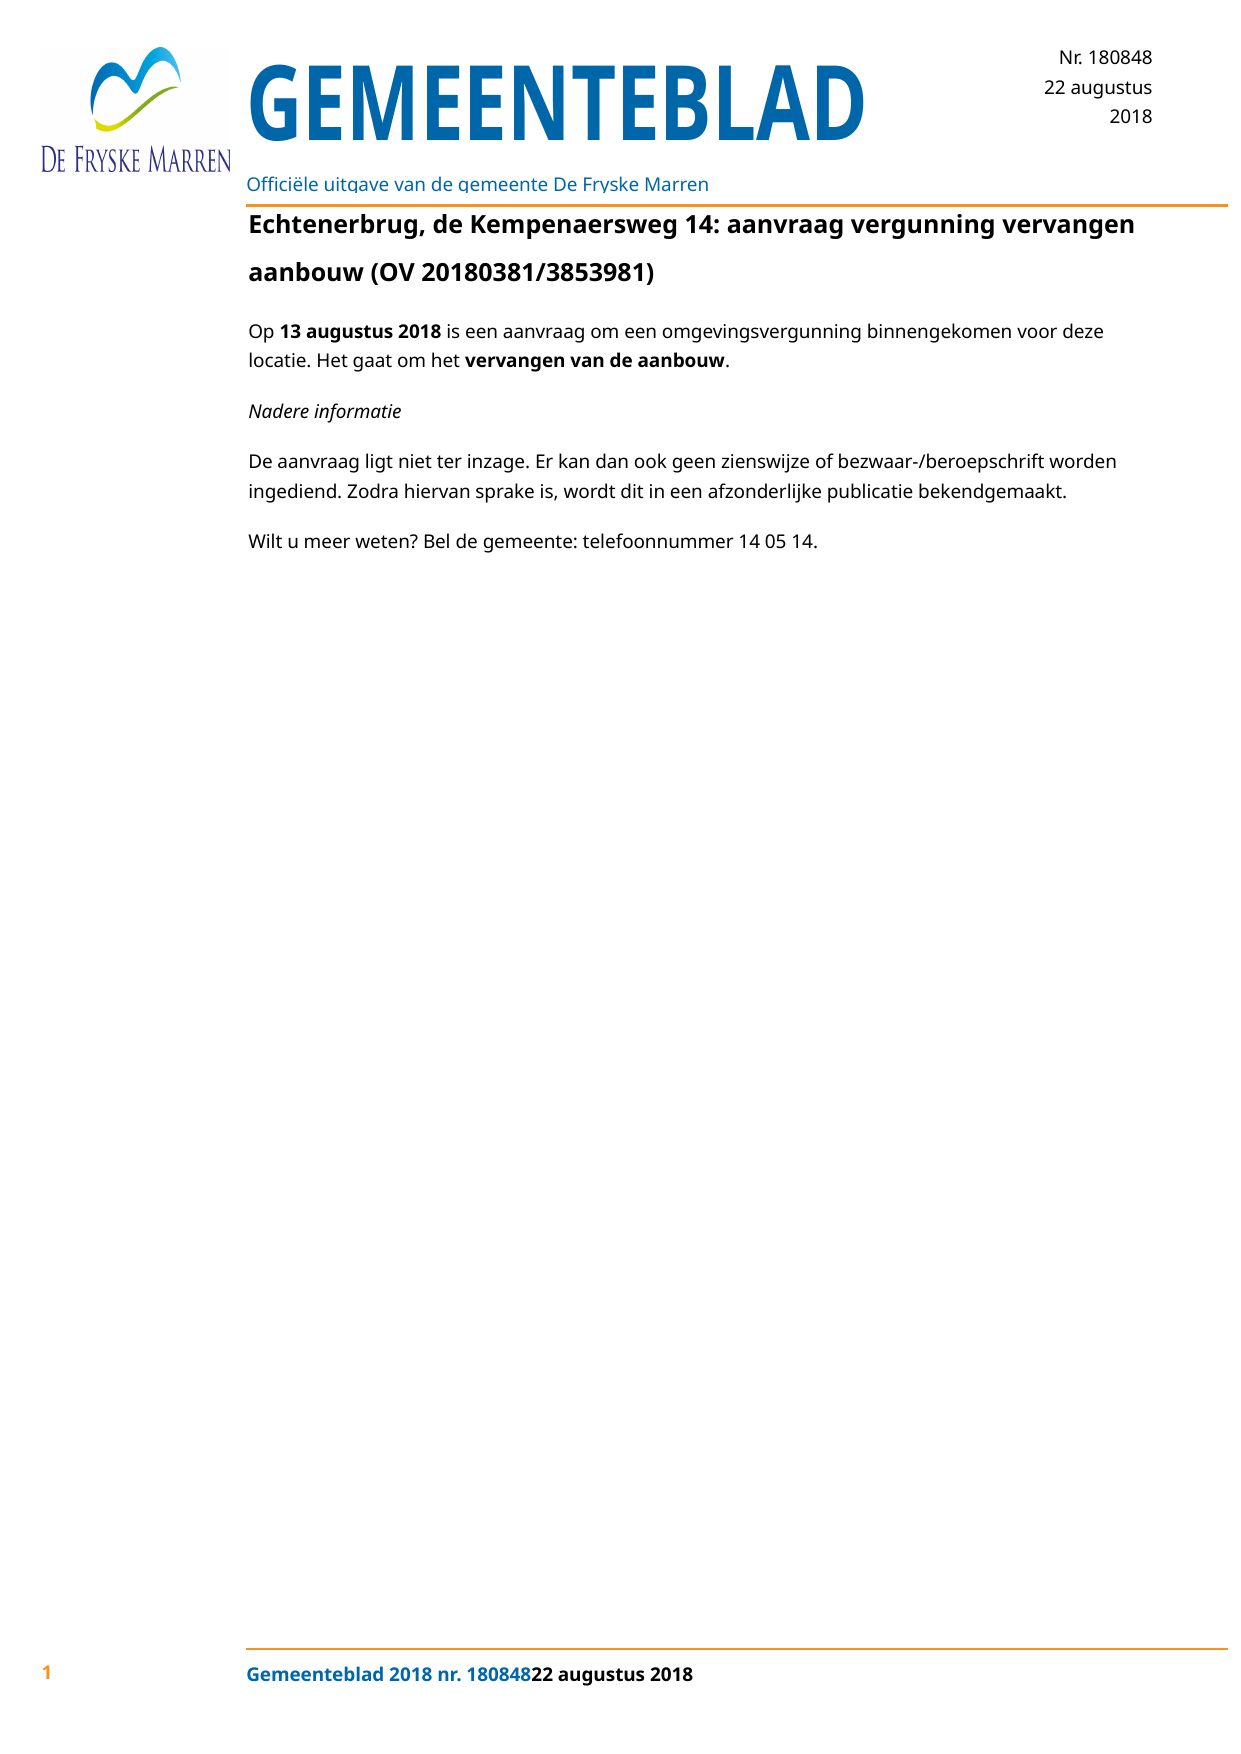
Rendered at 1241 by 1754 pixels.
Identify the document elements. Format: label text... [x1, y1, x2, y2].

text Nadere informatie [248, 398, 1152, 424]
text Op 13 augustus 2018 is een aanvraag om een omgevingsvergunning binnengekomen voor deze locatie. Het gaat om het vervangen van de aanbouw. [248, 318, 1152, 373]
text Echtenerbrug, de Kempenaersweg 14: aanvraag vergunning vervangen aanbouw (OV 20180381/3853981) [248, 207, 1152, 288]
picture [41, 47, 231, 172]
text De aanvraag ligt niet ter inzage. Er kan dan ook geen zienswijze of bezwaar-/beroepschrift worden ingediend. Zodra hiervan sprake is, wordt dit in een afzonderlijke publicatie bekendgemaakt. [248, 448, 1152, 504]
text Wilt u meer weten? Bel de gemeente: telefoonnummer 14 05 14. [248, 528, 1152, 554]
